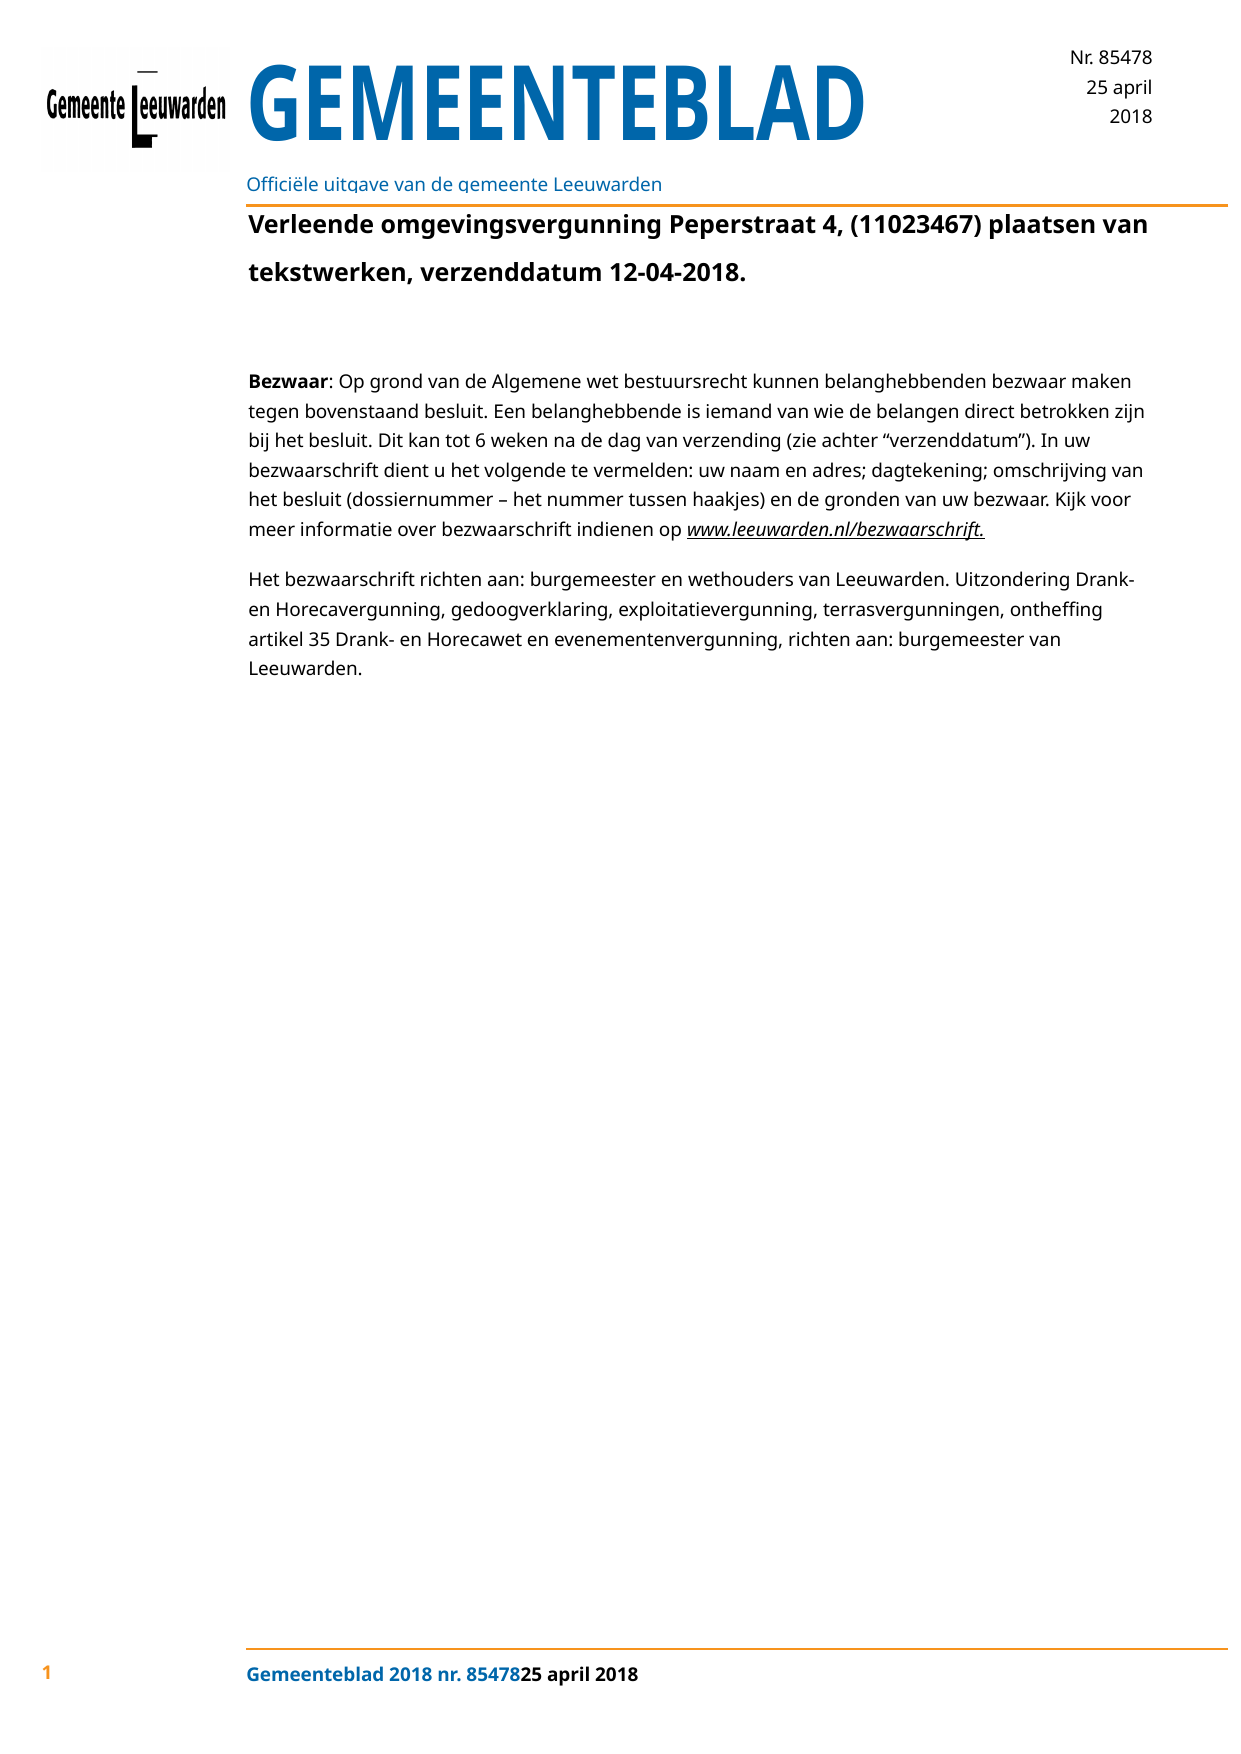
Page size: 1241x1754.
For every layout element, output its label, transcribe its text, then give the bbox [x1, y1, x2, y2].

text Het bezwaarschrift richten aan: burgemeester en wethouders van Leeuwarden. Uitzondering Drank- en Horecavergunning, gedoogverklaring, exploitatievergunning, terrasvergunningen, ontheffing artikel 35 Drank- en Horecawet en evenementenvergunning, richten aan: burgemeester van Leeuwarden. [248, 567, 1152, 681]
text Verleende omgevingsvergunning Peperstraat 4, (11023467) plaatsen van tekstwerken, verzenddatum 12-04-2018. [248, 207, 1152, 288]
text Bezwaar: Op grond van de Algemene wet bestuursrecht kunnen belanghebbenden bezwaar maken tegen bovenstaand besluit. Een belanghebbende is iemand van wie de belangen direct betrokken zijn bij het besluit. Dit kan tot 6 weken na de dag van verzending (zie achter “verzenddatum”). In uw bezwaarschrift dient u het volgende te vermelden: uw naam en adres; dagtekening; omschrijving van het besluit (dossiernummer – het nummer tussen haakjes) en de gronden van uw bezwaar. Kijk voor meer informatie over bezwaarschrift indienen op www.leeuwarden.nl/bezwaarschrift. [248, 368, 1152, 542]
picture [41, 47, 231, 172]
